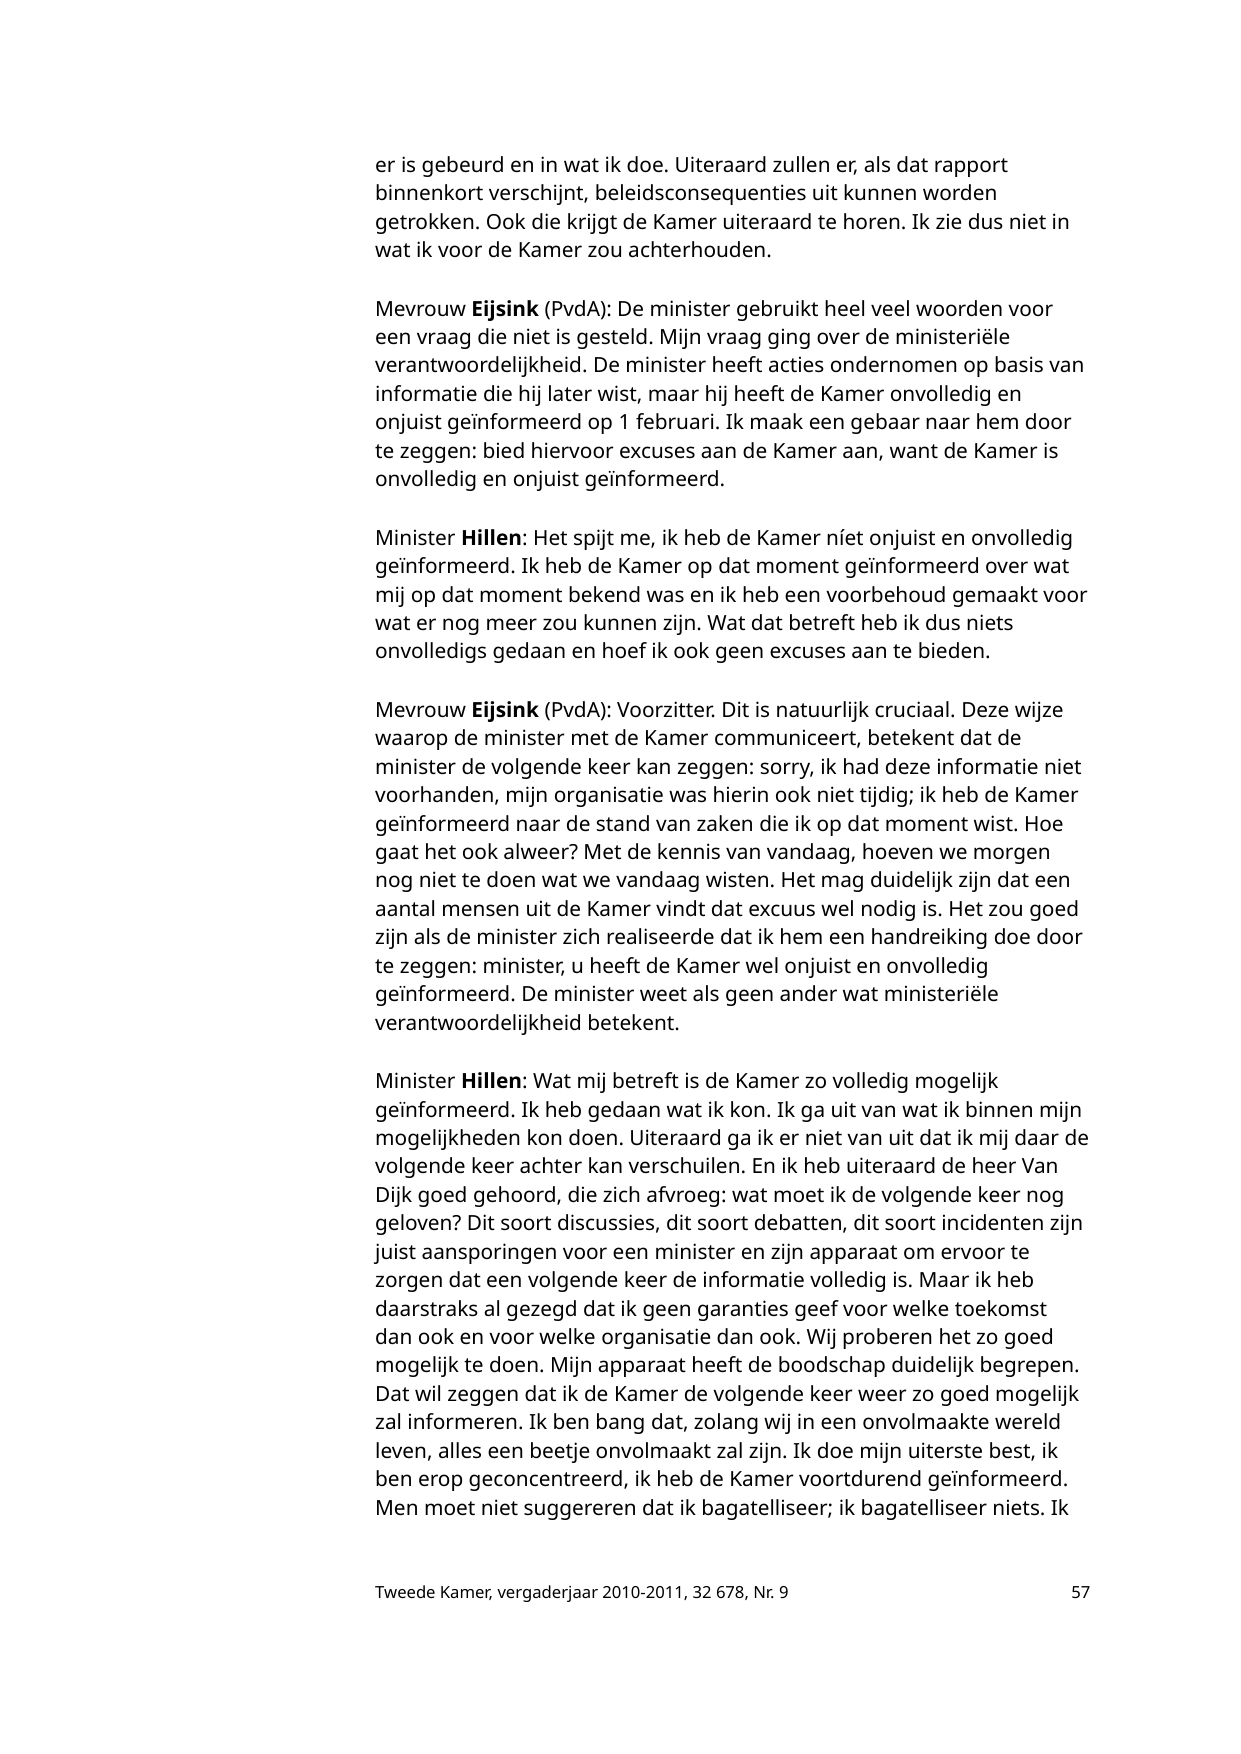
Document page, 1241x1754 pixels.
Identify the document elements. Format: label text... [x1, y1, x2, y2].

text Minister Hillen: Wat mij betreft is de Kamer zo volledig mogelijk geïnformeerd. Ik heb gedaan wat ik kon. Ik ga uit van wat ik binnen mijn mogelijkheden kon doen. Uiteraard ga ik er niet van uit dat ik mij daar de volgende keer achter kan verschuilen. En ik heb uiteraard de heer Van Dijk goed gehoord, die zich afvroeg: wat moet ik de volgende keer nog geloven? Dit soort discussies, dit soort debatten, dit soort incidenten zijn juist aansporingen voor een minister en zijn apparaat om ervoor te zorgen dat een volgende keer de informatie volledig is. Maar ik heb daarstraks al gezegd dat ik geen garanties geef voor welke toekomst dan ook en voor welke organisatie dan ook. Wij proberen het zo goed mogelijk te doen. Mijn apparaat heeft de boodschap duidelijk begrepen. Dat wil zeggen dat ik de Kamer de volgende keer weer zo goed mogelijk zal informeren. Ik ben bang dat, zolang wij in een onvolmaakte wereld leven, alles een beetje onvolmaakt zal zijn. Ik doe mijn uiterste best, ik ben erop geconcentreerd, ik heb de Kamer voortdurend geïnformeerd. Men moet niet suggereren dat ik bagatelliseer; ik bagatelliseer niets. Ik [375, 1066, 1090, 1521]
text Mevrouw Eijsink (PvdA): Voorzitter. Dit is natuurlijk cruciaal. Deze wijze waarop de minister met de Kamer communiceert, betekent dat de minister de volgende keer kan zeggen: sorry, ik had deze informatie niet voorhanden, mijn organisatie was hierin ook niet tijdig; ik heb de Kamer geïnformeerd naar de stand van zaken die ik op dat moment wist. Hoe gaat het ook alweer? Met de kennis van vandaag, hoeven we morgen nog niet te doen wat we vandaag wisten. Het mag duidelijk zijn dat een aantal mensen uit de Kamer vindt dat excuus wel nodig is. Het zou goed zijn als de minister zich realiseerde dat ik hem een handreiking doe door te zeggen: minister, u heeft de Kamer wel onjuist en onvolledig geïnformeerd. De minister weet als geen ander wat ministeriële verantwoordelijkheid betekent. [375, 695, 1090, 1036]
text Mevrouw Eijsink (PvdA): De minister gebruikt heel veel woorden voor een vraag die niet is gesteld. Mijn vraag ging over de ministeriële verantwoordelijkheid. De minister heeft acties ondernomen op basis van informatie die hij later wist, maar hij heeft de Kamer onvolledig en onjuist geïnformeerd op 1 februari. Ik maak een gebaar naar hem door te zeggen: bied hiervoor excuses aan de Kamer aan, want de Kamer is onvolledig en onjuist geïnformeerd. [375, 294, 1090, 493]
text Minister Hillen: Het spijt me, ik heb de Kamer níet onjuist en onvolledig geïnformeerd. Ik heb de Kamer op dat moment geïnformeerd over wat mij op dat moment bekend was en ik heb een voorbehoud gemaakt voor wat er nog meer zou kunnen zijn. Wat dat betreft heb ik dus niets onvolledigs gedaan en hoef ik ook geen excuses aan te bieden. [375, 523, 1090, 665]
text er is gebeurd en in wat ik doe. Uiteraard zullen er, als dat rapport binnenkort verschijnt, beleidsconsequenties uit kunnen worden getrokken. Ook die krijgt de Kamer uiteraard te horen. Ik zie dus niet in wat ik voor de Kamer zou achterhouden. [375, 150, 1090, 264]
